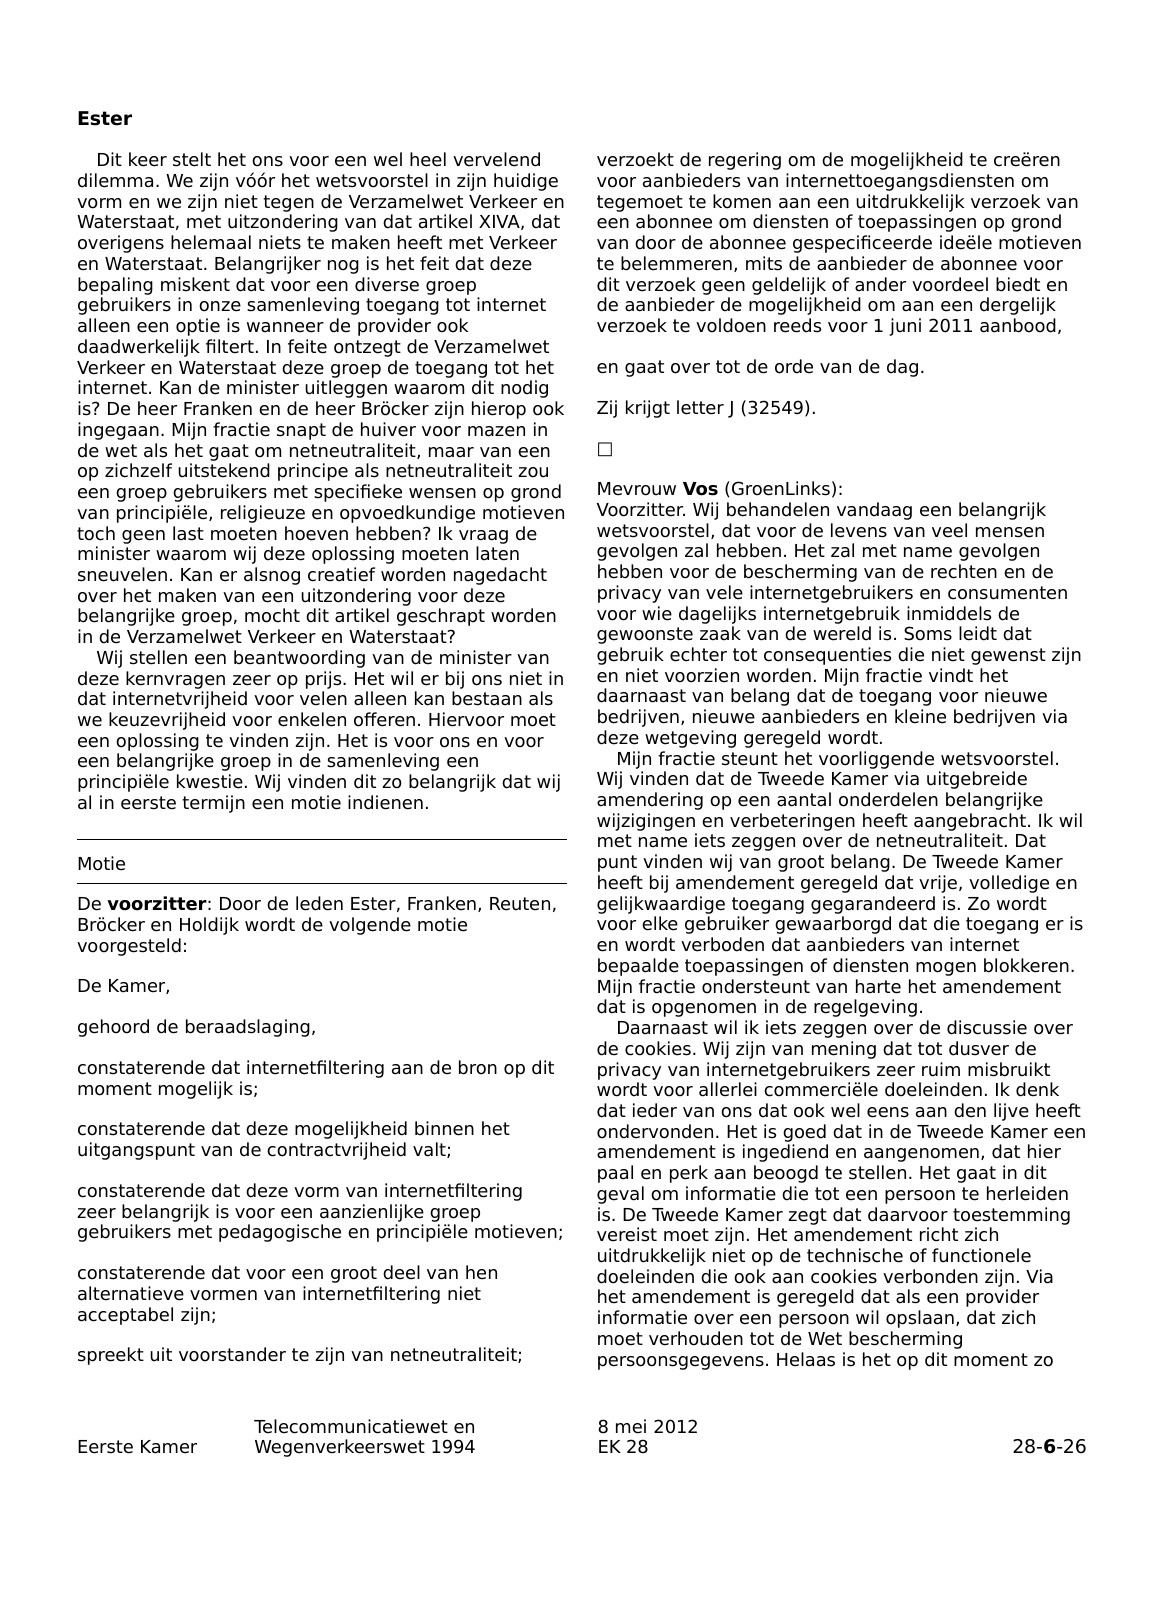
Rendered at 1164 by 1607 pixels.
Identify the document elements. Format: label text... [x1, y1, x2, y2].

text constaterende dat deze vorm van internetfiltering zeer belangrijk is voor een aanzienlijke groep gebruikers met pedagogische en principiële motieven; [77, 1181, 567, 1243]
text Dit keer stelt het ons voor een wel heel vervelend dilemma. We zijn vóór het wetsvoorstel in zijn huidige vorm en we zijn niet tegen de Verzamelwet Verkeer en Waterstaat, met uitzondering van dat artikel XIVA, dat overigens helemaal niets te maken heeft met Verkeer en Waterstaat. Belangrijker nog is het feit dat deze bepaling miskent dat voor een diverse groep gebruikers in onze samenleving toegang tot internet alleen een optie is wanneer de provider ook daadwerkelijk filtert. In feite ontzegt de Verzamelwet Verkeer en Waterstaat deze groep de toegang tot het internet. Kan de minister uitleggen waarom dit nodig is? De heer Franken en de heer Bröcker zijn hierop ook ingegaan. Mijn fractie snapt de huiver voor mazen in de wet als het gaat om netneutraliteit, maar van een op zichzelf uitstekend principe als netneutraliteit zou een groep gebruikers met specifieke wensen op grond van principiële, religieuze en opvoedkundige motieven toch geen last moeten hoeven hebben? Ik vraag de minister waarom wij deze oplossing moeten laten sneuvelen. Kan er alsnog creatief worden nagedacht over het maken van een uitzondering voor deze belangrijke groep, mocht dit artikel geschrapt worden in de Verzamelwet Verkeer en Waterstaat? [77, 150, 567, 648]
text verzoekt de regering om de mogelijkheid te creëren voor aanbieders van internettoegangsdiensten om tegemoet te komen aan een uitdrukkelijk verzoek van een abonnee om diensten of toepassingen op grond van door de abonnee gespecificeerde ideële motieven te belemmeren, mits de aanbieder de abonnee voor dit verzoek geen geldelijk of ander voordeel biedt en de aanbieder de mogelijkheid om aan een dergelijk verzoek te voldoen reeds voor 1 juni 2011 aanbood, [596, 150, 1087, 337]
text Motie [77, 853, 567, 874]
text constaterende dat deze mogelijkheid binnen het uitgangspunt van de contractvrijheid valt; [77, 1119, 567, 1161]
text Zij krijgt letter J (32549). [596, 397, 1087, 418]
text Wij stellen een beantwoording van de minister van deze kernvragen zeer op prijs. Het wil er bij ons niet in dat internetvrijheid voor velen alleen kan bestaan als we keuzevrijheid voor enkelen offeren. Hiervoor moet een oplossing te vinden zijn. Het is voor ons en voor een belangrijke groep in de samenleving een principiële kwestie. Wij vinden dit zo belangrijk dat wij al in eerste termijn een motie indienen. [77, 648, 567, 813]
text Daarnaast wil ik iets zeggen over de discussie over de cookies. Wij zijn van mening dat tot dusver de privacy van internetgebruikers zeer ruim misbruikt wordt voor allerlei commerciële doeleinden. Ik denk dat ieder van ons dat ook wel eens aan den lijve heeft ondervonden. Het is goed dat in de Tweede Kamer een amendement is ingediend en aangenomen, dat hier paal en perk aan beoogd te stellen. Het gaat in dit geval om informatie die tot een persoon te herleiden is. De Tweede Kamer zegt dat daarvoor toestemming vereist moet zijn. Het amendement richt zich uitdrukkelijk niet op de technische of functionele doeleinden die ook aan cookies verbonden zijn. Via het amendement is geregeld dat als een provider informatie over een persoon wil opslaan, dat zich moet verhouden tot de Wet bescherming persoonsgegevens. Helaas is het op dit moment zo [596, 1018, 1087, 1370]
text constaterende dat voor een groot deel van hen alternatieve vormen van internetfiltering niet acceptabel zijn; [77, 1263, 567, 1325]
text Voorzitter. Wij behandelen vandaag een belangrijk wetsvoorstel, dat voor de levens van veel mensen gevolgen zal hebben. Het zal met name gevolgen hebben voor de bescherming van de rechten en de privacy van vele internetgebruikers en consumenten voor wie dagelijks internetgebruik inmiddels de gewoonste zaak van de wereld is. Soms leidt dat gebruik echter tot consequenties die niet gewenst zijn en niet voorzien worden. Mijn fractie vindt het daarnaast van belang dat de toegang voor nieuwe bedrijven, nieuwe aanbieders en kleine bedrijven via deze wetgeving geregeld wordt. [596, 500, 1087, 748]
text De voorzitter: Door de leden Ester, Franken, Reuten, Bröcker en Holdijk wordt de volgende motie voorgesteld: [77, 894, 567, 956]
text gehoord de beraadslaging, [77, 1017, 567, 1038]
text Mevrouw Vos (GroenLinks): [596, 479, 1087, 500]
text constaterende dat internetfiltering aan de bron op dit moment mogelijk is; [77, 1058, 567, 1099]
text De Kamer, [77, 976, 567, 997]
text en gaat over tot de orde van de dag. [596, 357, 1087, 377]
text spreekt uit voorstander te zijn van netneutraliteit; [77, 1345, 567, 1366]
text □ [596, 438, 1087, 459]
text Mijn fractie steunt het voorliggende wetsvoorstel. Wij vinden dat de Tweede Kamer via uitgebreide amendering op een aantal onderdelen belangrijke wijzigingen en verbeteringen heeft aangebracht. Ik wil met name iets zeggen over de netneutraliteit. Dat punt vinden wij van groot belang. De Tweede Kamer heeft bij amendement geregeld dat vrije, volledige en gelijkwaardige toegang gegarandeerd is. Zo wordt voor elke gebruiker gewaarborgd dat die toegang er is en wordt verboden dat aanbieders van internet bepaalde toepassingen of diensten mogen blokkeren. Mijn fractie ondersteunt van harte het amendement dat is opgenomen in de regelgeving. [596, 748, 1087, 1018]
